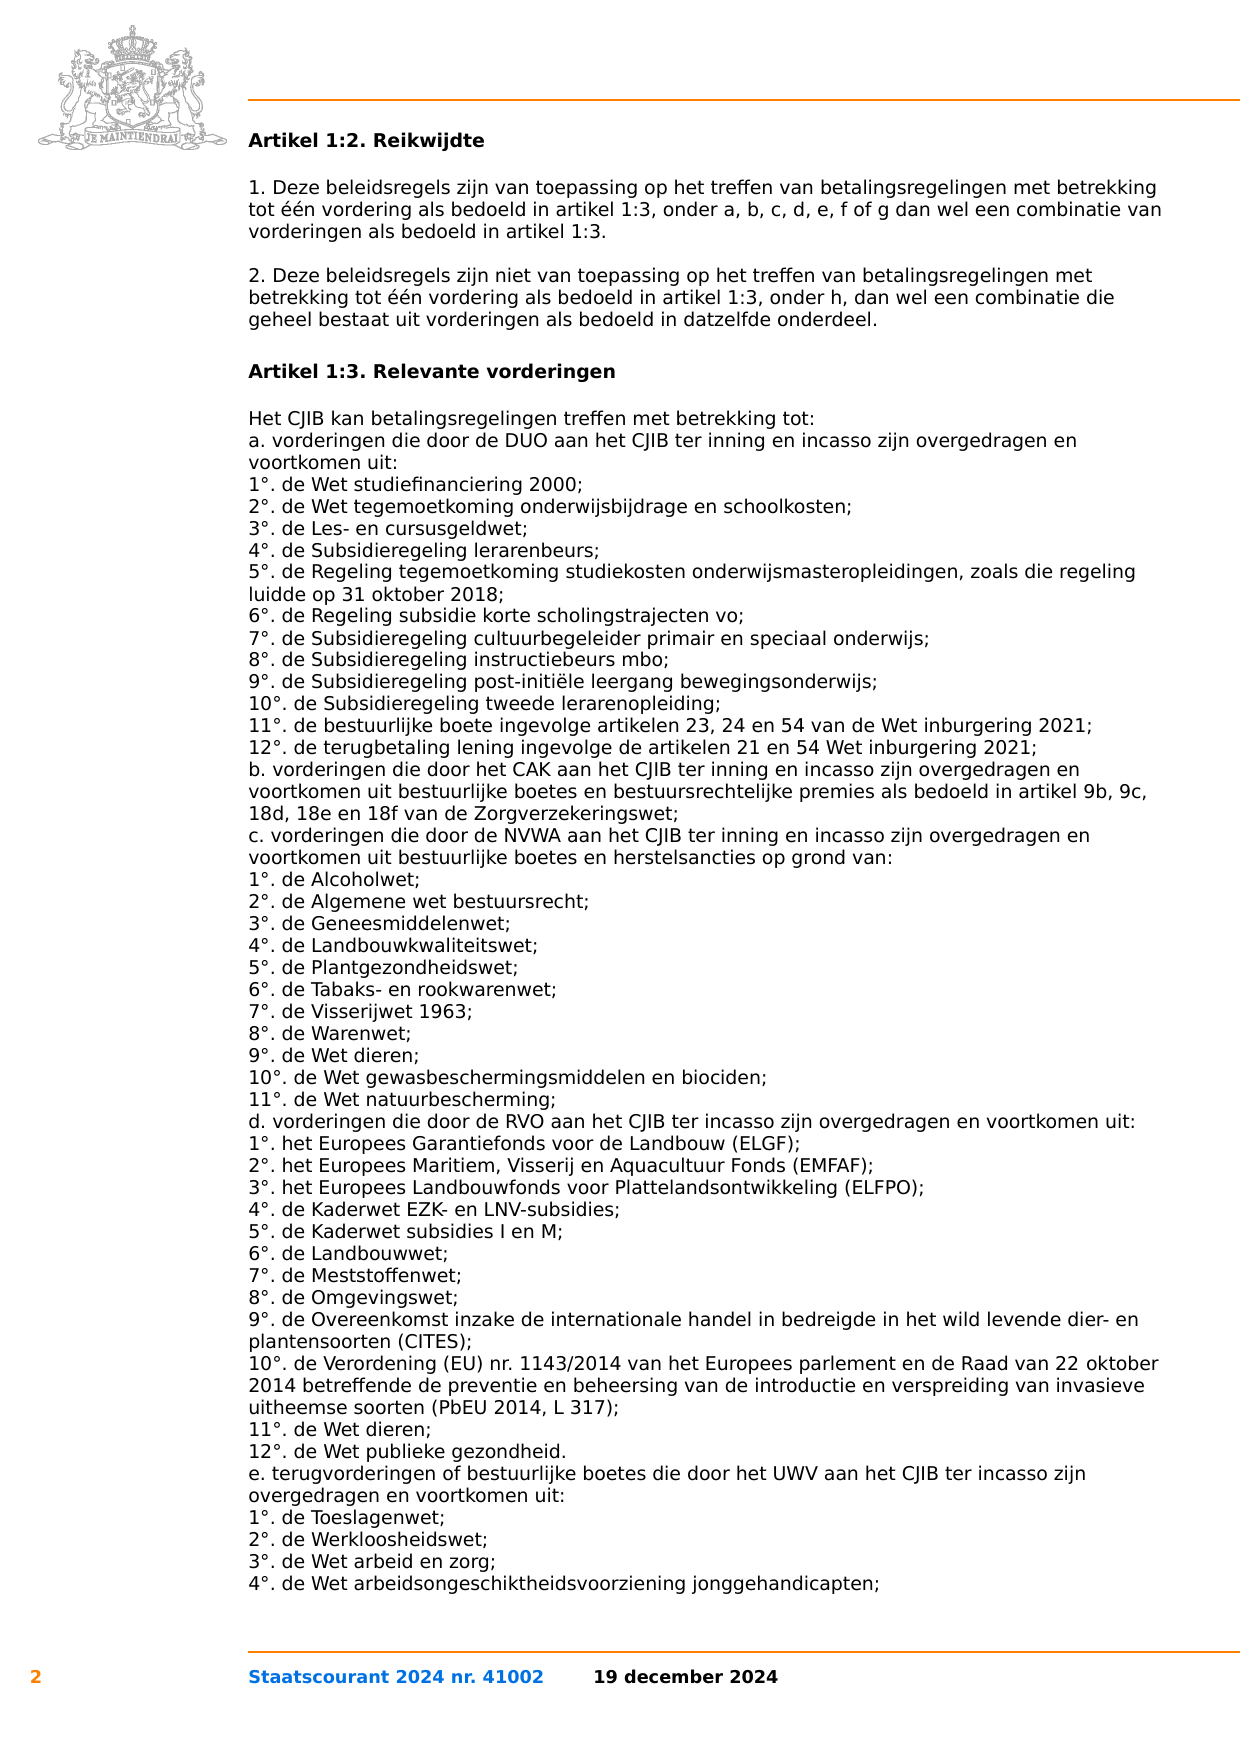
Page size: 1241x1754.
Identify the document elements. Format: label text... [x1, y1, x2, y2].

text 1°. het Europees Garantiefonds voor de Landbouw (ELGF); [248, 1133, 1163, 1155]
text a. vorderingen die door de DUO aan het CJIB ter inning en incasso zijn overgedragen en voortkomen uit: [248, 429, 1163, 473]
text 10°. de Wet gewasbeschermingsmiddelen en biociden; [248, 1067, 1163, 1089]
text 6°. de Regeling subsidie korte scholingstrajecten vo; [248, 605, 1163, 627]
text 8°. de Warenwet; [248, 1023, 1163, 1045]
text 1°. de Wet studiefinanciering 2000; [248, 473, 1163, 496]
text 10°. de Verordening (EU) nr. 1143/2014 van het Europees parlement en de Raad van 22 oktober 2014 betreffende de preventie en beheersing van de introductie en verspreiding van invasieve uitheemse soorten (PbEU 2014, L 317); [248, 1353, 1163, 1419]
text 2°. de Wet tegemoetkoming onderwijsbijdrage en schoolkosten; [248, 496, 1163, 517]
text 10°. de Subsidieregeling tweede lerarenopleiding; [248, 693, 1163, 715]
text 12°. de Wet publieke gezondheid. [248, 1441, 1163, 1463]
text c. vorderingen die door de NVWA aan het CJIB ter inning en incasso zijn overgedragen en voortkomen uit bestuurlijke boetes en herstelsancties op grond van: [248, 825, 1163, 869]
text e. terugvorderingen of bestuurlijke boetes die door het UWV aan het CJIB ter incasso zijn overgedragen en voortkomen uit: [248, 1463, 1163, 1507]
text 7°. de Subsidieregeling cultuurbegeleider primair en speciaal onderwijs; [248, 627, 1163, 649]
text 4°. de Kaderwet EZK- en LNV-subsidies; [248, 1199, 1163, 1221]
text 4°. de Subsidieregeling lerarenbeurs; [248, 539, 1163, 561]
text 9°. de Subsidieregeling post-initiële leergang bewegingsonderwijs; [248, 671, 1163, 693]
text 2°. het Europees Maritiem, Visserij en Aquacultuur Fonds (EMFAF); [248, 1155, 1163, 1177]
text 4°. de Wet arbeidsongeschiktheidsvoorziening jonggehandicapten; [248, 1572, 1163, 1594]
subtitle Artikel 1:2. Reikwijdte [248, 130, 1163, 152]
subtitle Artikel 1:3. Relevante vorderingen [248, 361, 1163, 383]
text 2°. de Algemene wet bestuursrecht; [248, 891, 1163, 913]
text 11°. de bestuurlijke boete ingevolge artikelen 23, 24 en 54 van de Wet inburgering 2021; [248, 715, 1163, 737]
text 5°. de Regeling tegemoetkoming studiekosten onderwijsmasteropleidingen, zoals die regeling luidde op 31 oktober 2018; [248, 561, 1163, 605]
text 1. Deze beleidsregels zijn van toepassing op het treffen van betalingsregelingen met betrekking tot één vordering als bedoeld in artikel 1:3, onder a, b, c, d, e, f of g dan wel een combinatie van vorderingen als bedoeld in artikel 1:3. [248, 177, 1163, 243]
text 12°. de terugbetaling lening ingevolge de artikelen 21 en 54 Wet inburgering 2021; [248, 737, 1163, 759]
text 8°. de Subsidieregeling instructiebeurs mbo; [248, 649, 1163, 671]
text 1°. de Alcoholwet; [248, 869, 1163, 891]
text 5°. de Plantgezondheidswet; [248, 957, 1163, 979]
text 7°. de Meststoffenwet; [248, 1265, 1163, 1287]
text 6°. de Landbouwwet; [248, 1243, 1163, 1265]
text 6°. de Tabaks- en rookwarenwet; [248, 979, 1163, 1001]
text 3°. de Geneesmiddelenwet; [248, 913, 1163, 935]
text 7°. de Visserijwet 1963; [248, 1001, 1163, 1023]
text b. vorderingen die door het CAK aan het CJIB ter inning en incasso zijn overgedragen en voortkomen uit bestuurlijke boetes en bestuursrechtelijke premies als bedoeld in artikel 9b, 9c, 18d, 18e en 18f van de Zorgverzekeringswet; [248, 759, 1163, 825]
text 3°. de Les- en cursusgeldwet; [248, 517, 1163, 539]
picture [38, 25, 227, 150]
text 3°. de Wet arbeid en zorg; [248, 1551, 1163, 1572]
text 8°. de Omgevingswet; [248, 1287, 1163, 1309]
text 11°. de Wet natuurbescherming; [248, 1089, 1163, 1111]
text 11°. de Wet dieren; [248, 1419, 1163, 1441]
text 5°. de Kaderwet subsidies I en M; [248, 1221, 1163, 1243]
text Het CJIB kan betalingsregelingen treffen met betrekking tot: [248, 408, 1163, 429]
text 1°. de Toeslagenwet; [248, 1507, 1163, 1528]
text 9°. de Wet dieren; [248, 1045, 1163, 1067]
text 2°. de Werkloosheidswet; [248, 1528, 1163, 1551]
text 4°. de Landbouwkwaliteitswet; [248, 935, 1163, 957]
text 9°. de Overeenkomst inzake de internationale handel in bedreigde in het wild levende dier- en plantensoorten (CITES); [248, 1309, 1163, 1353]
text d. vorderingen die door de RVO aan het CJIB ter incasso zijn overgedragen en voortkomen uit: [248, 1111, 1163, 1133]
text 3°. het Europees Landbouwfonds voor Plattelandsontwikkeling (ELFPO); [248, 1177, 1163, 1199]
text 2. Deze beleidsregels zijn niet van toepassing op het treffen van betalingsregelingen met betrekking tot één vordering als bedoeld in artikel 1:3, onder h, dan wel een combinatie die geheel bestaat uit vorderingen als bedoeld in datzelfde onderdeel. [248, 265, 1163, 331]
